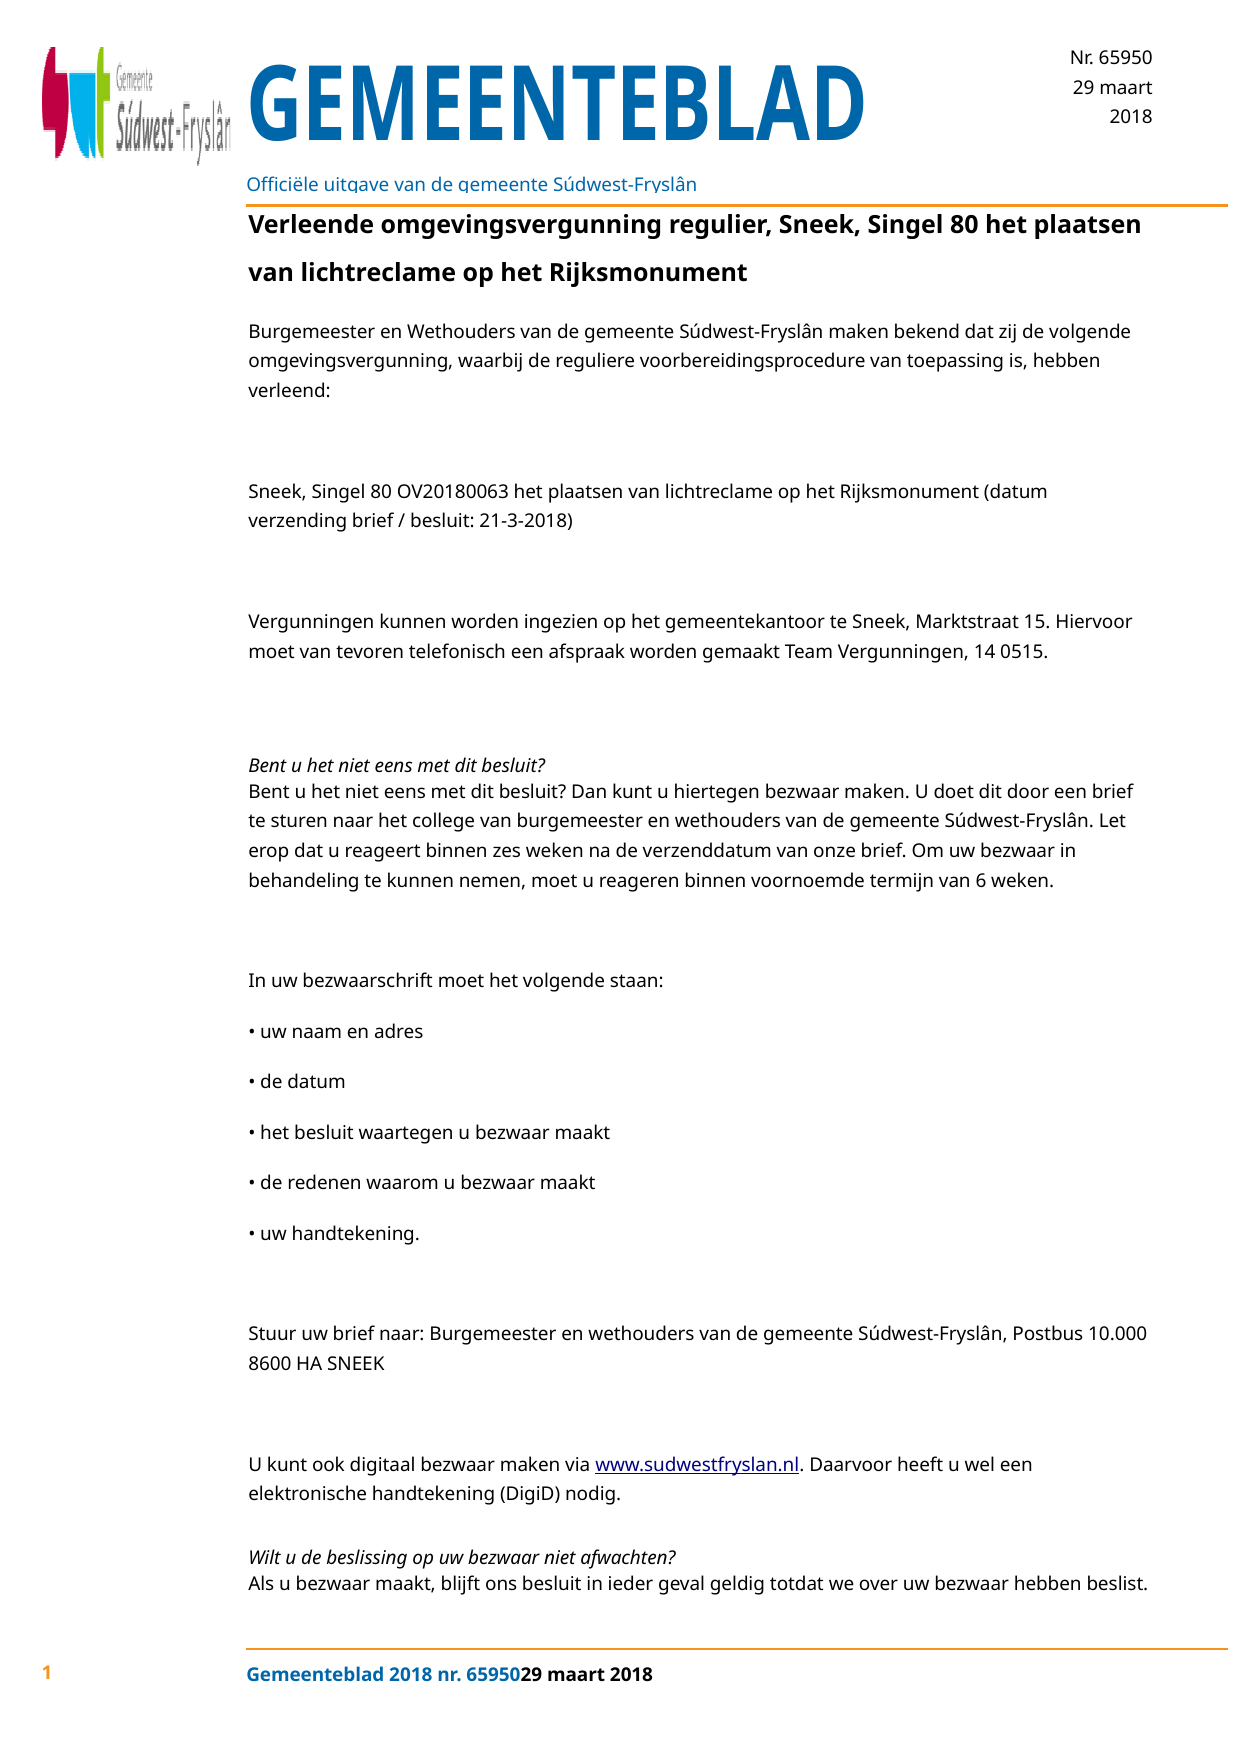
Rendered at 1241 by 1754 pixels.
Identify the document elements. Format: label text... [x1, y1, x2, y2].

text Burgemeester en Wethouders van de gemeente Súdwest-Fryslân maken bekend dat zij de volgende omgevingsvergunning, waarbij de reguliere voorbereidingsprocedure van toepassing is, hebben verleend: [248, 318, 1152, 403]
text Wilt u de beslissing op uw bezwaar niet afwachten? [248, 1544, 1152, 1570]
text Bent u het niet eens met dit besluit? Dan kunt u hiertegen bezwaar maken. U doet dit door een brief te sturen naar het college van burgemeester en wethouders van de gemeente Súdwest-Fryslân. Let erop dat u reageert binnen zes weken na de verzenddatum van onze brief. Om uw bezwaar in behandeling te kunnen nemen, moet u reageren binnen voornoemde termijn van 6 weken. [248, 778, 1152, 892]
text Vergunningen kunnen worden ingezien op het gemeentekantoor te Sneek, Marktstraat 15. Hiervoor moet van tevoren telefonisch een afspraak worden gemaakt Team Vergunningen, 14 0515. [248, 608, 1152, 664]
picture [41, 47, 231, 172]
text U kunt ook digitaal bezwaar maken via www.sudwestfryslan.nl. Daarvoor heeft u wel een elektronische handtekening (DigiD) nodig. [248, 1451, 1152, 1506]
text • uw naam en adres [248, 1018, 1152, 1044]
text Bent u het niet eens met dit besluit? [248, 752, 1152, 778]
text Als u bezwaar maakt, blijft ons besluit in ieder geval geldig totdat we over uw bezwaar hebben beslist. [248, 1570, 1152, 1596]
text Sneek, Singel 80 OV20180063 het plaatsen van lichtreclame op het Rijksmonument (datum verzending brief / besluit: 21-3-2018) [248, 478, 1152, 533]
text • uw handtekening. [248, 1220, 1152, 1245]
text In uw bezwaarschrift moet het volgende staan: [248, 968, 1152, 993]
text • het besluit waartegen u bezwaar maakt [248, 1119, 1152, 1144]
text • de redenen waarom u bezwaar maakt [248, 1169, 1152, 1195]
text Verleende omgevingsvergunning regulier, Sneek, Singel 80 het plaatsen van lichtreclame op het Rijksmonument [248, 207, 1152, 288]
text • de datum [248, 1068, 1152, 1094]
text Stuur uw brief naar: Burgemeester en wethouders van de gemeente Súdwest-Fryslân, Postbus 10.000 8600 HA SNEEK [248, 1321, 1152, 1376]
